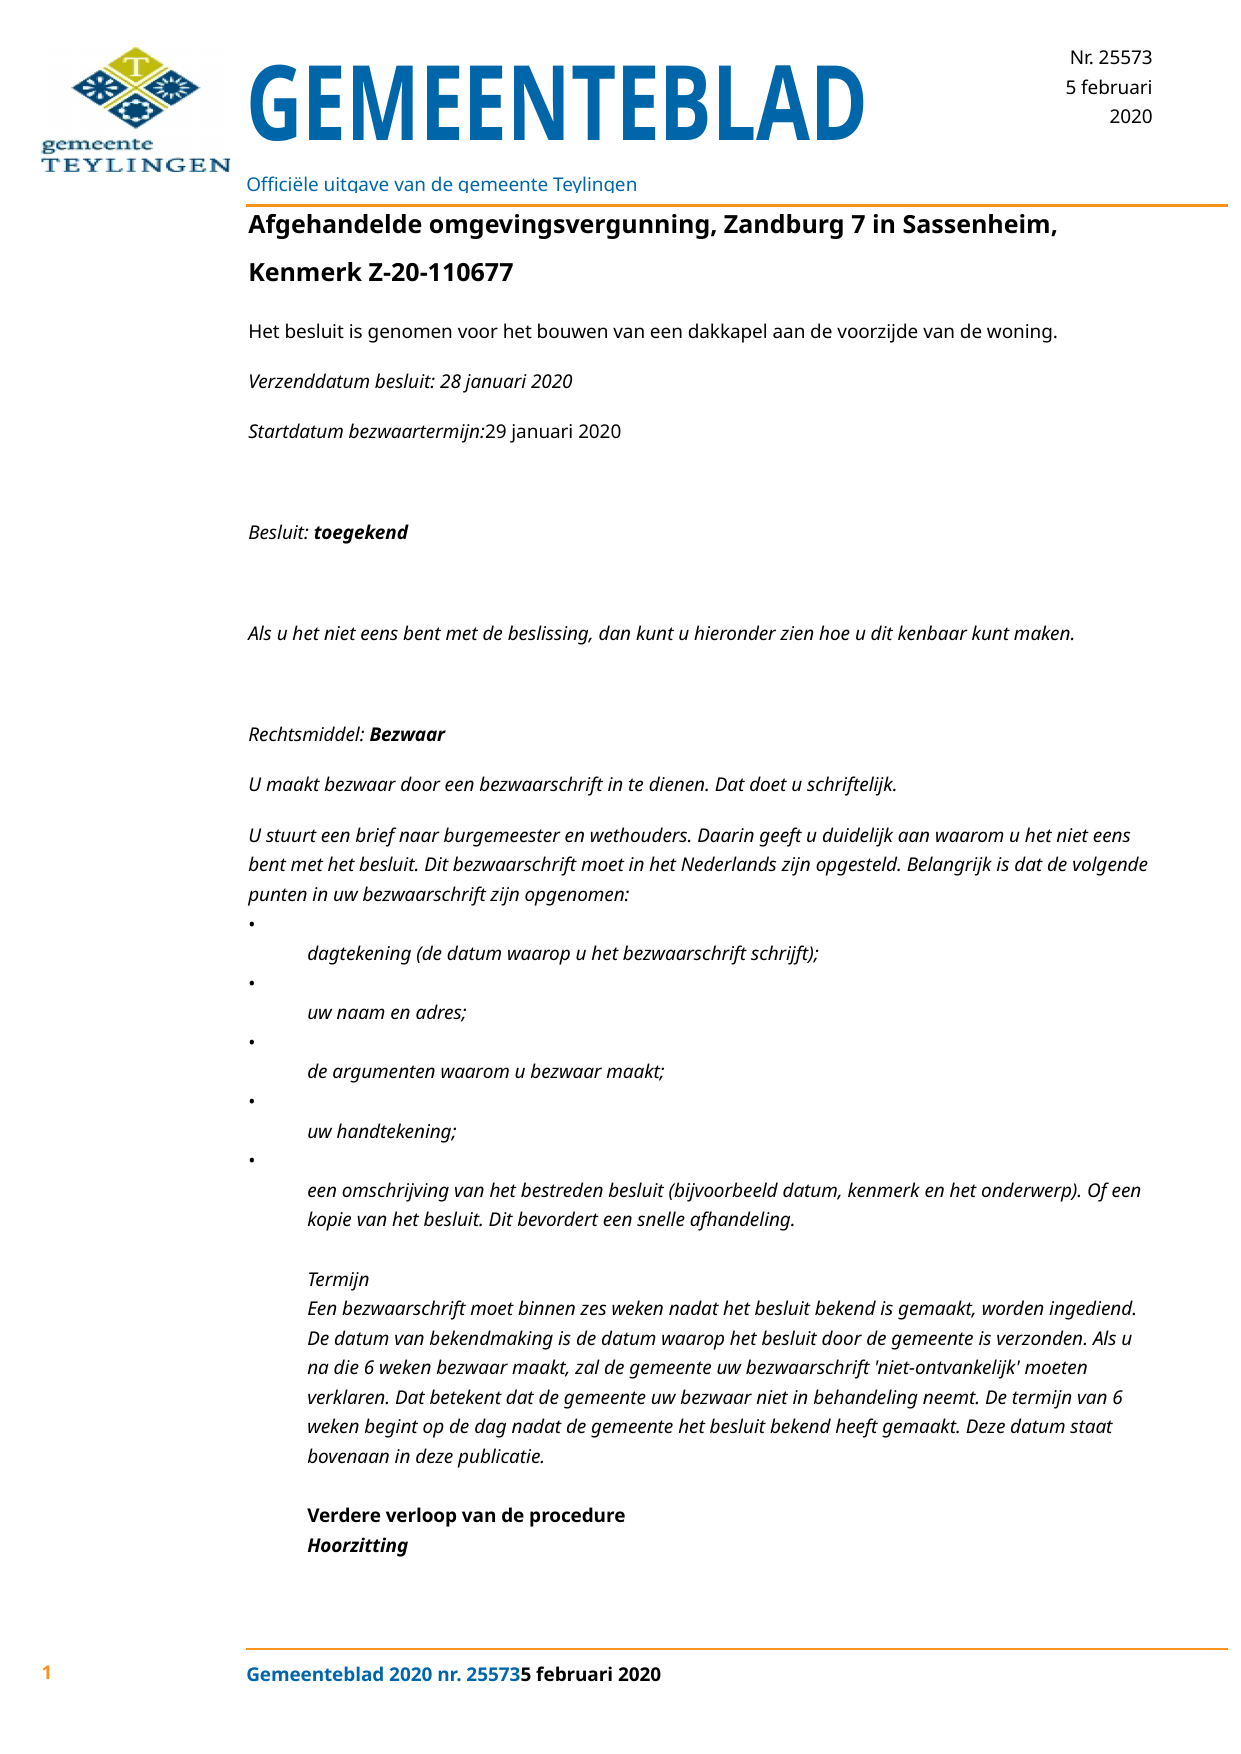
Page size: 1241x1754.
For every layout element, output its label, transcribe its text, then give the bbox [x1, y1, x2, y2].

text Afgehandelde omgevingsvergunning, Zandburg 7 in Sassenheim, Kenmerk Z-20-110677 [248, 207, 1152, 288]
text Besluit: toegekend [248, 519, 1152, 545]
text Startdatum bezwaartermijn:29 januari 2020 [248, 419, 1152, 444]
text Verzenddatum besluit: 28 januari 2020 [248, 368, 1152, 394]
text U maakt bezwaar door een bezwaarschrift in te dienen. Dat doet u schriftelijk. [248, 772, 1152, 797]
text U stuurt een brief naar burgemeester en wethouders. Daarin geeft u duidelijk aan waarom u het niet eens bent met het besluit. Dit bezwaarschrift moet in het Nederlands zijn opgesteld. Belangrijk is dat de volgende punten in uw bezwaarschrift zijn opgenomen: [248, 822, 1152, 907]
picture [41, 47, 231, 172]
text Rechtsmiddel: Bezwaar [248, 721, 1152, 747]
text Het besluit is genomen voor het bouwen van een dakkapel aan de voorzijde van de woning. [248, 318, 1152, 344]
list uw naam en adres; [248, 999, 1152, 1025]
list dagtekening (de datum waarop u het bezwaarschrift schrijft); [248, 940, 1152, 966]
list Een bezwaarschrift moet binnen zes weken nadat het besluit bekend is gemaakt, worden ingediend. De datum van bekendmaking is de datum waarop het besluit door de gemeente is verzonden. Als u na die 6 weken bezwaar maakt, zal de gemeente uw bezwaarschrift 'niet-ontvankelijk' moeten verklaren. Dat betekent dat de gemeente uw bezwaar niet in behandeling neemt. De termijn van 6 weken begint op de dag nadat de gemeente het besluit bekend heeft gemaakt. Deze datum staat bovenaan in deze publicatie. [248, 1295, 1152, 1469]
list een omschrijving van het bestreden besluit (bijvoorbeeld datum, kenmerk en het onderwerp). Of een kopie van het besluit. Dit bevordert een snelle afhandeling. [248, 1177, 1152, 1232]
text Als u het niet eens bent met de beslissing, dan kunt u hieronder zien hoe u dit kenbaar kunt maken. [248, 620, 1152, 646]
list Termijn [248, 1266, 1152, 1292]
list Verdere verloop van de procedure [248, 1502, 1152, 1528]
list de argumenten waarom u bezwaar maakt; [248, 1059, 1152, 1084]
list uw handtekening; [248, 1118, 1152, 1144]
list Hoorzitting [248, 1532, 1152, 1558]
